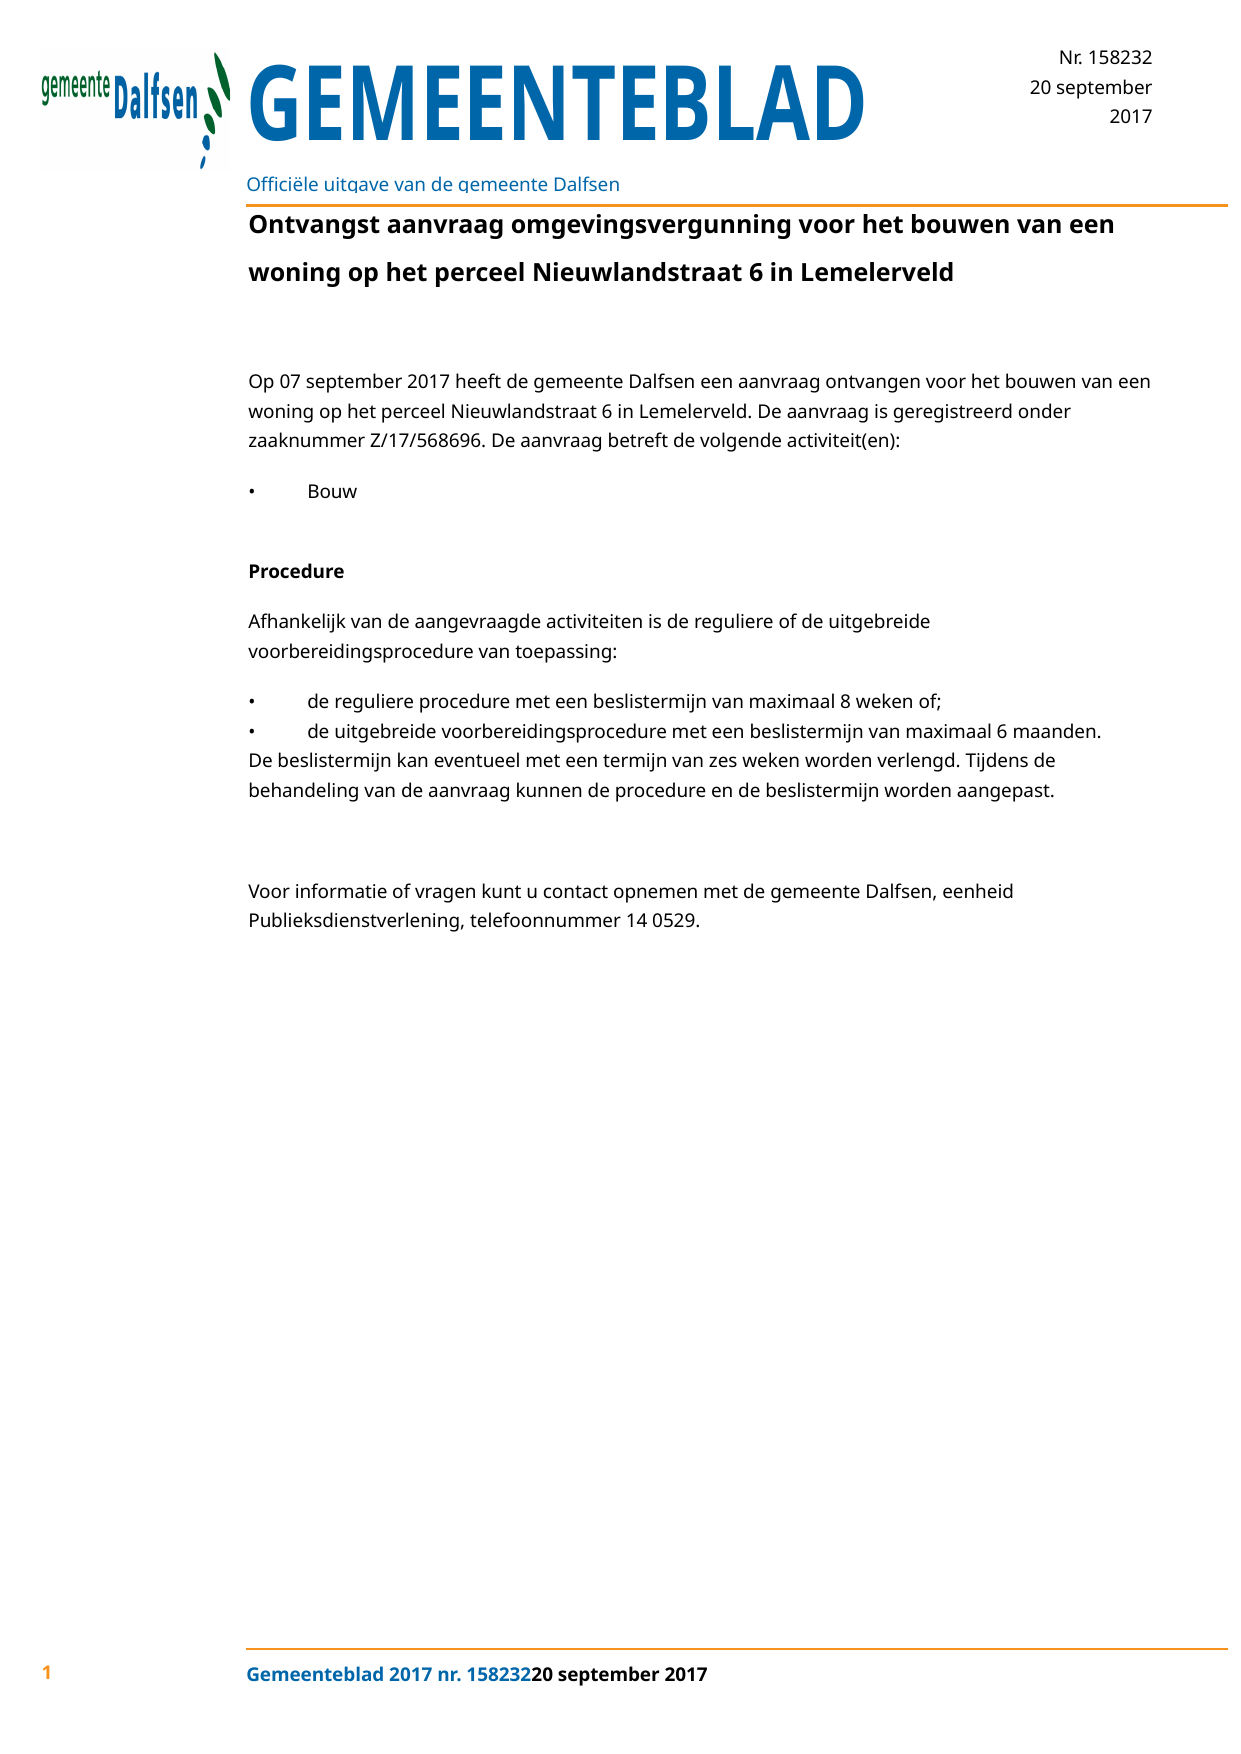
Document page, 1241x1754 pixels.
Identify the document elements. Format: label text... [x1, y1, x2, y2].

list Bouw [248, 478, 1152, 504]
picture [41, 47, 231, 172]
text De beslistermijn kan eventueel met een termijn van zes weken worden verlengd. Tijdens de behandeling van de aanvraag kunnen de procedure en de beslistermijn worden aangepast. [248, 747, 1152, 803]
text Voor informatie of vragen kunt u contact opnemen met de gemeente Dalfsen, eenheid Publieksdienstverlening, telefoonnummer 14 0529. [248, 878, 1152, 933]
text Ontvangst aanvraag omgevingsvergunning voor het bouwen van een woning op het perceel Nieuwlandstraat 6 in Lemelerveld [248, 207, 1152, 288]
list de reguliere procedure met een beslistermijn van maximaal 8 weken of; [248, 688, 1152, 714]
text Op 07 september 2017 heeft de gemeente Dalfsen een aanvraag ontvangen voor het bouwen van een woning op het perceel Nieuwlandstraat 6 in Lemelerveld. De aanvraag is geregistreerd onder zaaknummer Z/17/568696. De aanvraag betreft de volgende activiteit(en): [248, 368, 1152, 453]
text Procedure [248, 558, 1152, 584]
text Afhankelijk van de aangevraagde activiteiten is de reguliere of de uitgebreide voorbereidingsprocedure van toepassing: [248, 608, 1152, 664]
list de uitgebreide voorbereidingsprocedure met een beslistermijn van maximaal 6 maanden. [248, 718, 1152, 744]
